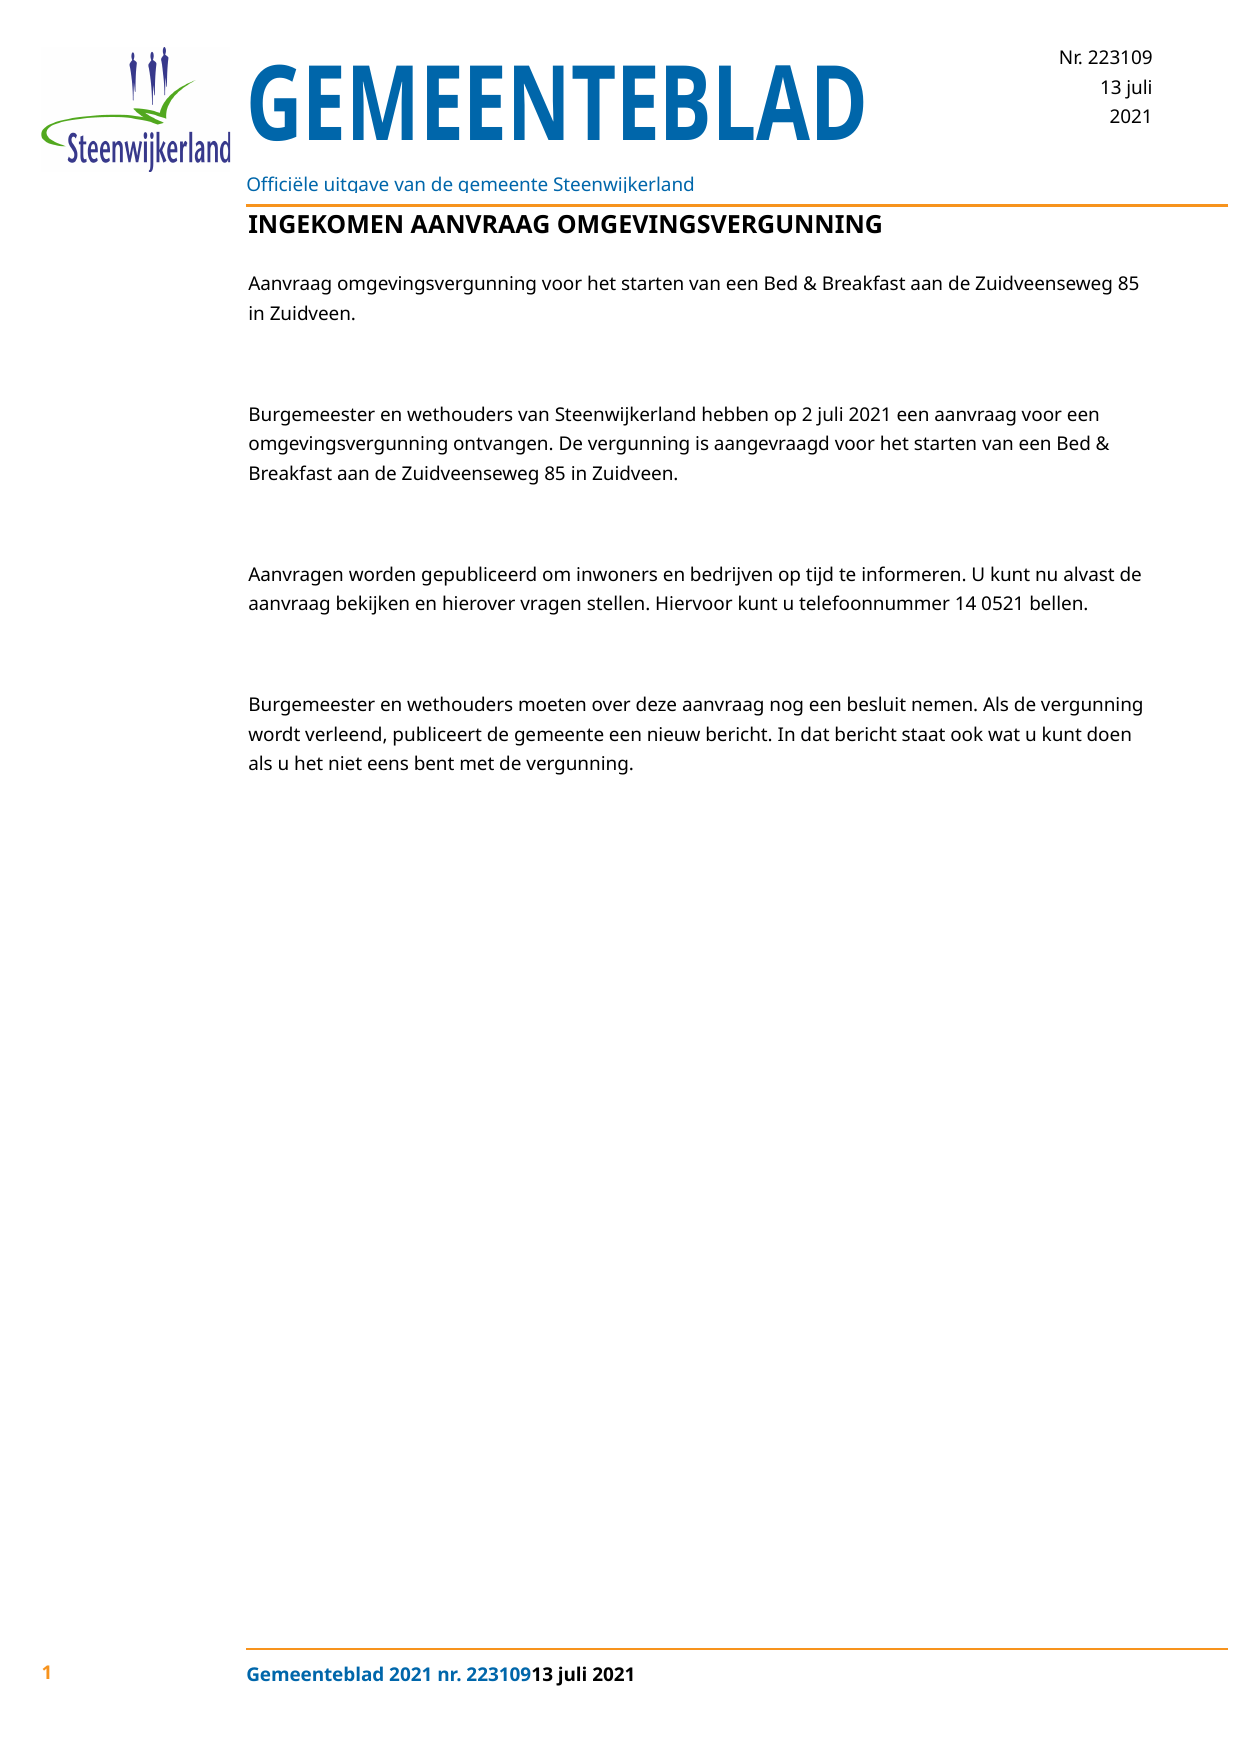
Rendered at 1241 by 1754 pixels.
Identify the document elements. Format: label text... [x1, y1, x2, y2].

text Aanvraag omgevingsvergunning voor het starten van een Bed & Breakfast aan de Zuidveenseweg 85 in Zuidveen. [248, 270, 1152, 326]
text Burgemeester en wethouders van Steenwijkerland hebben op 2 juli 2021 een aanvraag voor een omgevingsvergunning ontvangen. De vergunning is aangevraagd voor het starten van een Bed & Breakfast aan de Zuidveenseweg 85 in Zuidveen. [248, 401, 1152, 486]
text Aanvragen worden gepubliceerd om inwoners en bedrijven op tijd te informeren. U kunt nu alvast de aanvraag bekijken en hierover vragen stellen. Hiervoor kunt u telefoonnummer 14 0521 bellen. [248, 561, 1152, 616]
text INGEKOMEN AANVRAAG OMGEVINGSVERGUNNING [248, 207, 1152, 241]
picture [41, 47, 231, 172]
text Burgemeester en wethouders moeten over deze aanvraag nog een besluit nemen. Als de vergunning wordt verleend, publiceert de gemeente een nieuw bericht. In dat bericht staat ook wat u kunt doen als u het niet eens bent met de vergunning. [248, 691, 1152, 776]
